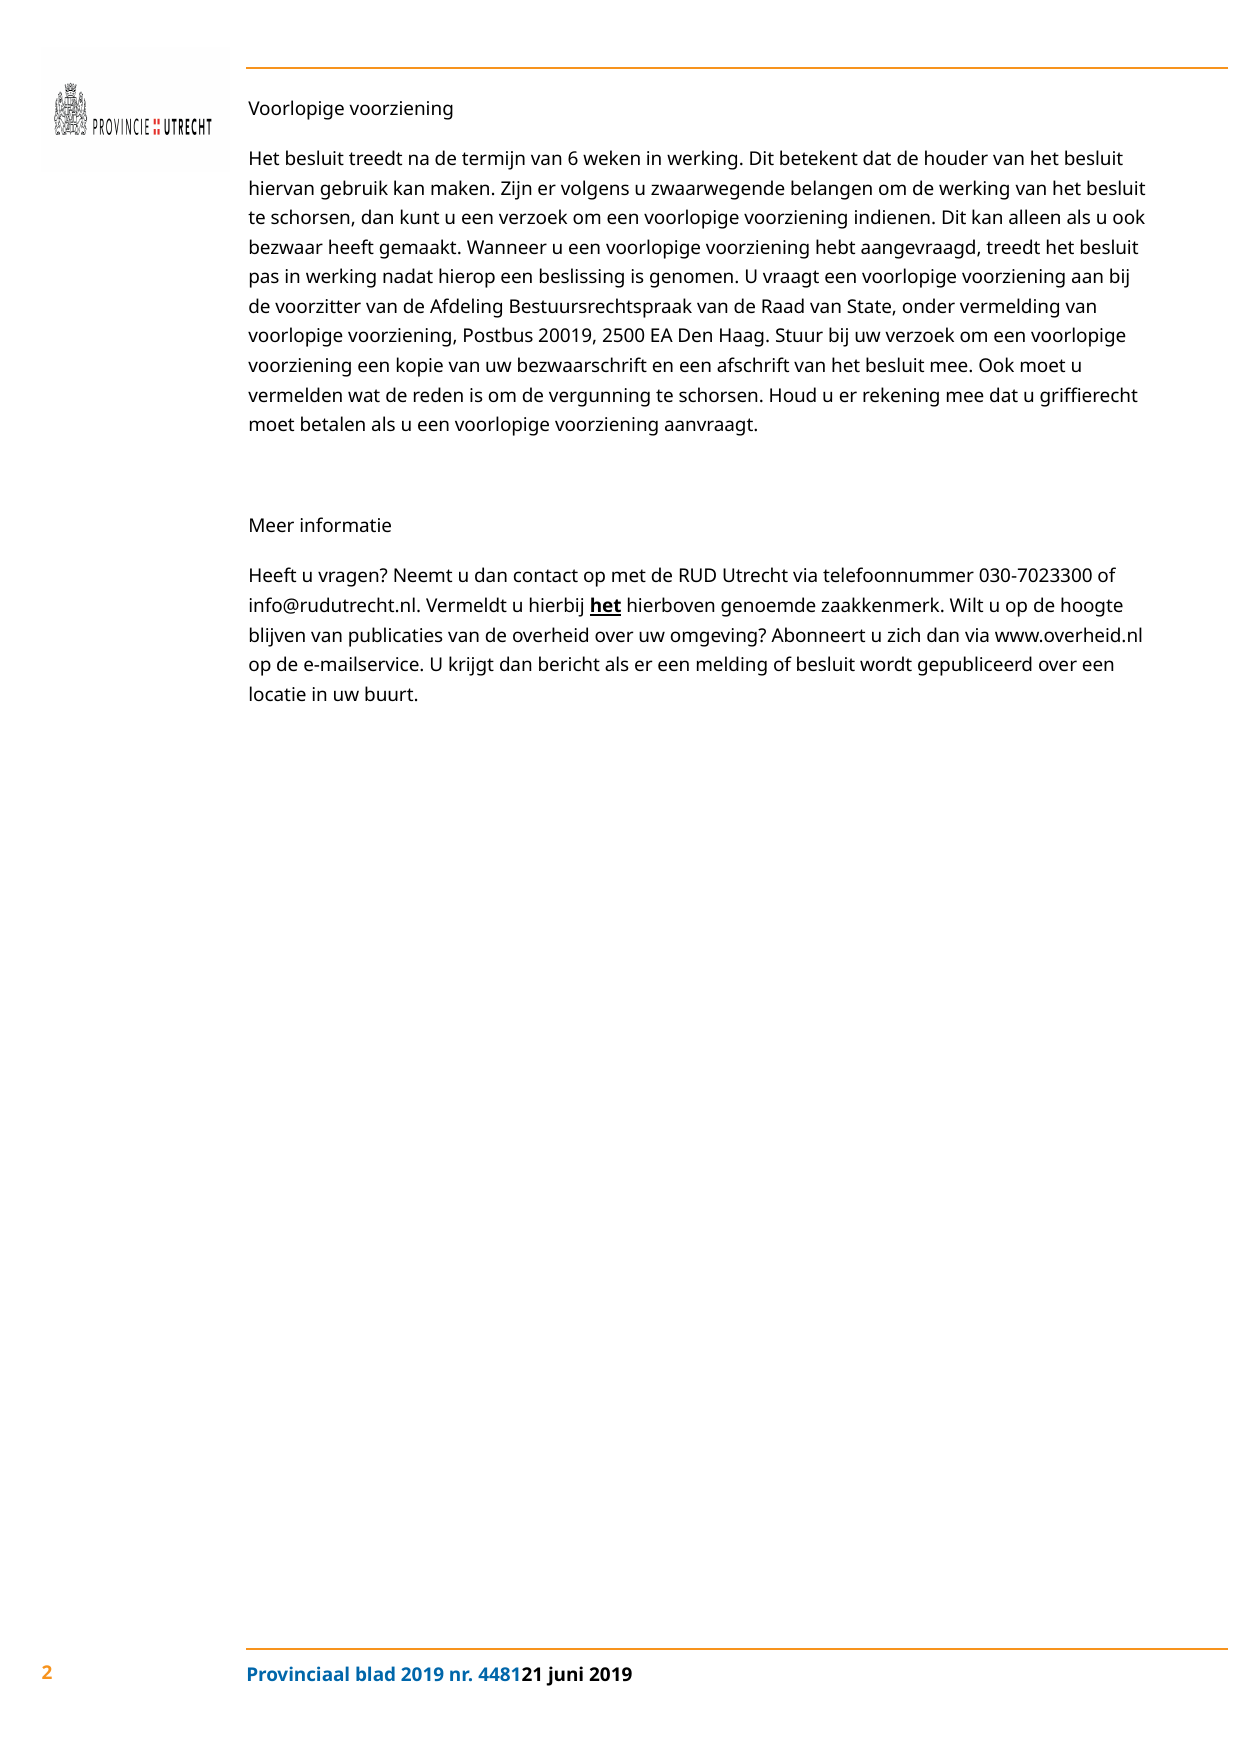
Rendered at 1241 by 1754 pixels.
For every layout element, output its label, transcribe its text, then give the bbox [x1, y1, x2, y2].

text Meer informatie [248, 512, 1152, 538]
text Het besluit treedt na de termijn van 6 weken in werking. Dit betekent dat de houder van het besluit hiervan gebruik kan maken. Zijn er volgens u zwaarwegende belangen om de werking van het besluit te schorsen, dan kunt u een verzoek om een voorlopige voorziening indienen. Dit kan alleen als u ook bezwaar heeft gemaakt. Wanneer u een voorlopige voorziening hebt aangevraagd, treedt het besluit pas in werking nadat hierop een beslissing is genomen. U vraagt een voorlopige voorziening aan bij de voorzitter van de Afdeling Bestuursrechtspraak van de Raad van State, onder vermelding van voorlopige voorziening, Postbus 20019, 2500 EA Den Haag. Stuur bij uw verzoek om een voorlopige voorziening een kopie van uw bezwaarschrift en een afschrift van het besluit mee. Ook moet u vermelden wat de reden is om de vergunning te schorsen. Houd u er rekening mee dat u griffierecht moet betalen als u een voorlopige voorziening aanvraagt. [248, 145, 1152, 437]
text Voorlopige voorziening [248, 95, 1152, 121]
picture [41, 47, 231, 172]
text Heeft u vragen? Neemt u dan contact op met de RUD Utrecht via telefoonnummer 030-7023300 of info@rudutrecht.nl. Vermeldt u hierbij het hierboven genoemde zaakkenmerk. Wilt u op de hoogte blijven van publicaties van de overheid over uw omgeving? Abonneert u zich dan via www.overheid.nl op de e-mailservice. U krijgt dan bericht als er een melding of besluit wordt gepubliceerd over een locatie in uw buurt. [248, 563, 1152, 707]
